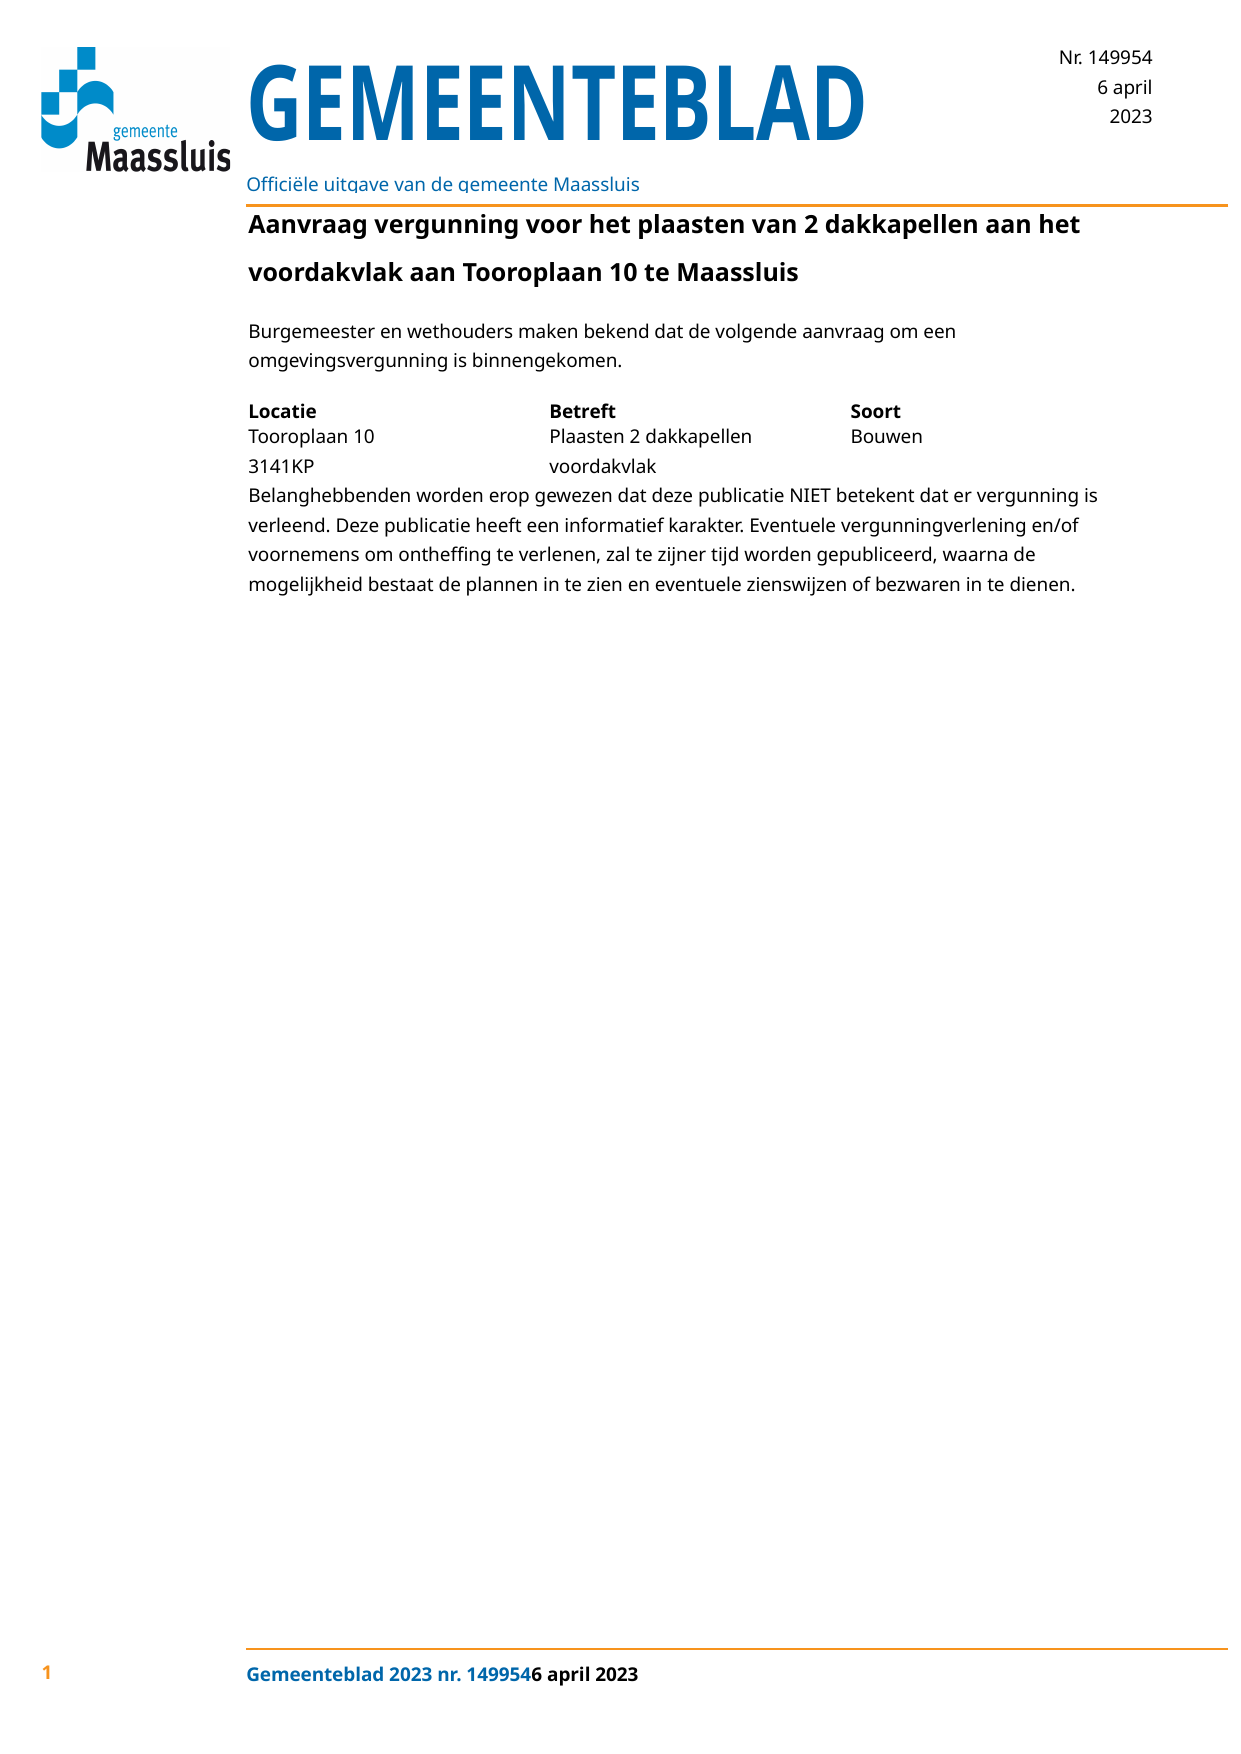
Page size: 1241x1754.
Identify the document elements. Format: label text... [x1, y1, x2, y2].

picture [41, 47, 231, 172]
text Belanghebbenden worden erop gewezen dat deze publicatie NIET betekent dat er vergunning is verleend. Deze publicatie heeft een informatief karakter. Eventuele vergunningverlening en/of voornemens om ontheffing te verlenen, zal te zijner tijd worden gepubliceerd, waarna de mogelijkheid bestaat de plannen in te zien en eventuele zienswijzen of bezwaren in te dienen. [248, 482, 1152, 597]
text Burgemeester en wethouders maken bekend dat de volgende aanvraag om een omgevingsvergunning is binnengekomen. [248, 318, 1152, 373]
table_header Betreft [549, 398, 850, 424]
table_cell Tooroplaan 10 3141KP [248, 424, 549, 479]
picture [41, 47, 77, 92]
table_cell Bouwen [850, 424, 1152, 479]
table_header Soort [850, 398, 1152, 424]
table_cell Plaasten 2 dakkapellen voordakvlak [549, 424, 850, 479]
text Aanvraag vergunning voor het plaasten van 2 dakkapellen aan het voordakvlak aan Tooroplaan 10 te Maassluis [248, 207, 1152, 288]
table_header Locatie [248, 398, 549, 424]
